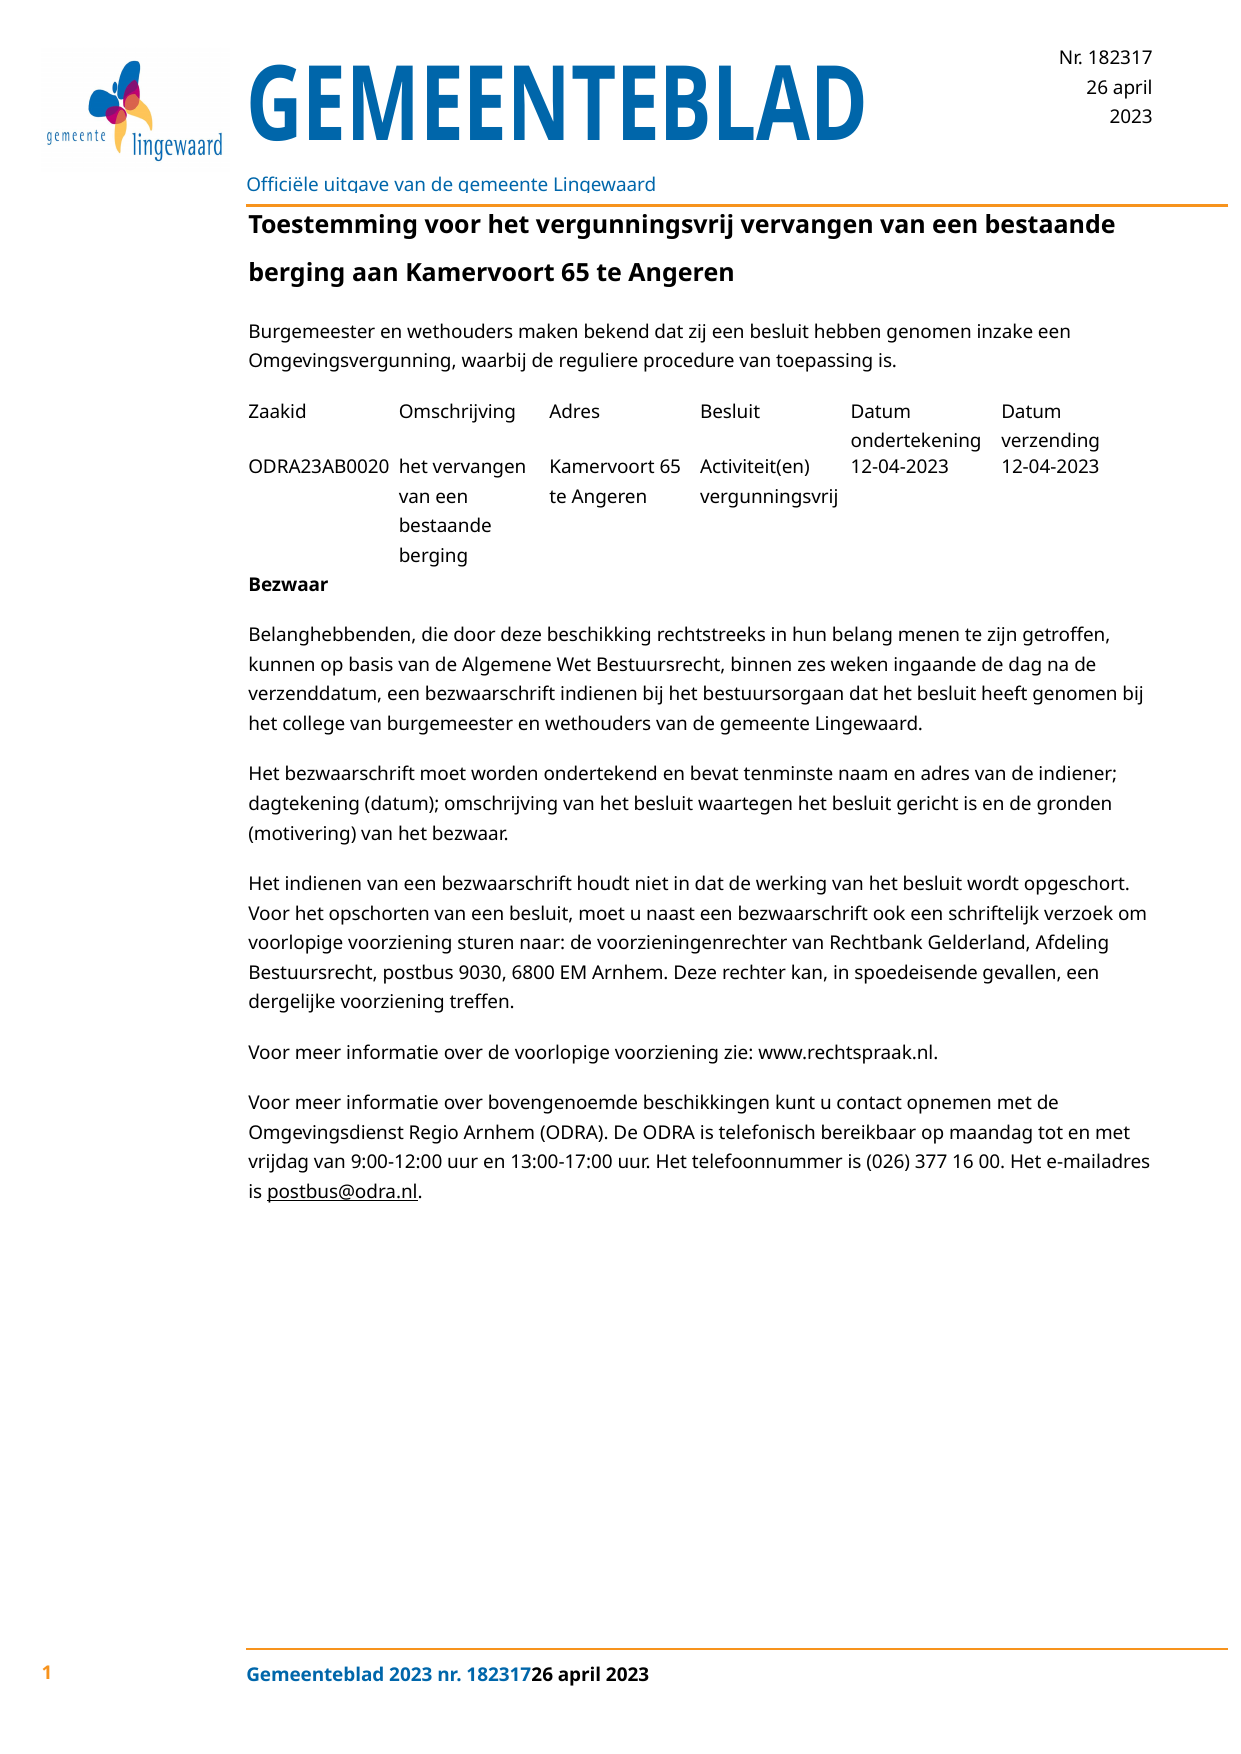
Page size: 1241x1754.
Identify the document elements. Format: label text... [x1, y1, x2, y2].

text Toestemming voor het vergunningsvrij vervangen van een bestaande berging aan Kamervoort 65 te Angeren [248, 207, 1152, 288]
table_cell ODRA23AB0020 [248, 453, 398, 568]
table_header Datum verzending [1001, 398, 1152, 453]
table_cell Activiteit(en) vergunningsvrij [700, 453, 850, 568]
picture [41, 47, 231, 172]
table_cell 12-04-2023 [850, 453, 1001, 568]
text Het indienen van een bezwaarschrift houdt niet in dat de werking van het besluit wordt opgeschort. Voor het opschorten van een besluit, moet u naast een bezwaarschrift ook een schriftelijk verzoek om voorlopige voorziening sturen naar: de voorzieningenrechter van Rechtbank Gelderland, Afdeling Bestuursrecht, postbus 9030, 6800 EM Arnhem. Deze rechter kan, in spoedeisende gevallen, een dergelijke voorziening treffen. [248, 870, 1152, 1014]
table_cell het vervangen van een bestaande berging [399, 453, 549, 568]
text Voor meer informatie over de voorlopige voorziening zie: www.rechtspraak.nl. [248, 1039, 1152, 1065]
text Het bezwaarschrift moet worden ondertekend en bevat tenminste naam en adres van de indiener; dagtekening (datum); omschrijving van het besluit waartegen het besluit gericht is en de gronden (motivering) van het bezwaar. [248, 761, 1152, 846]
text Bezwaar [248, 571, 1152, 597]
table_header Adres [549, 398, 700, 453]
table_header Besluit [700, 398, 850, 453]
table_header Datum ondertekening [850, 398, 1001, 453]
table_header Omschrijving [399, 398, 549, 453]
table_cell 12-04-2023 [1001, 453, 1152, 568]
text Burgemeester en wethouders maken bekend dat zij een besluit hebben genomen inzake een Omgevingsvergunning, waarbij de reguliere procedure van toepassing is. [248, 318, 1152, 373]
text Belanghebbenden, die door deze beschikking rechtstreeks in hun belang menen te zijn getroffen, kunnen op basis van de Algemene Wet Bestuursrecht, binnen zes weken ingaande de dag na de verzenddatum, een bezwaarschrift indienen bij het bestuursorgaan dat het besluit heeft genomen bij het college van burgemeester en wethouders van de gemeente Lingewaard. [248, 621, 1152, 736]
text Voor meer informatie over bovengenoemde beschikkingen kunt u contact opnemen met de Omgevingsdienst Regio Arnhem (ODRA). De ODRA is telefonisch bereikbaar op maandag tot en met vrijdag van 9:00-12:00 uur en 13:00-17:00 uur. Het telefoonnummer is (026) 377 16 00. Het e-mailadres is postbus@odra.nl. [248, 1089, 1152, 1204]
table_cell Kamervoort 65 te Angeren [549, 453, 700, 568]
table_header Zaakid [248, 398, 398, 453]
